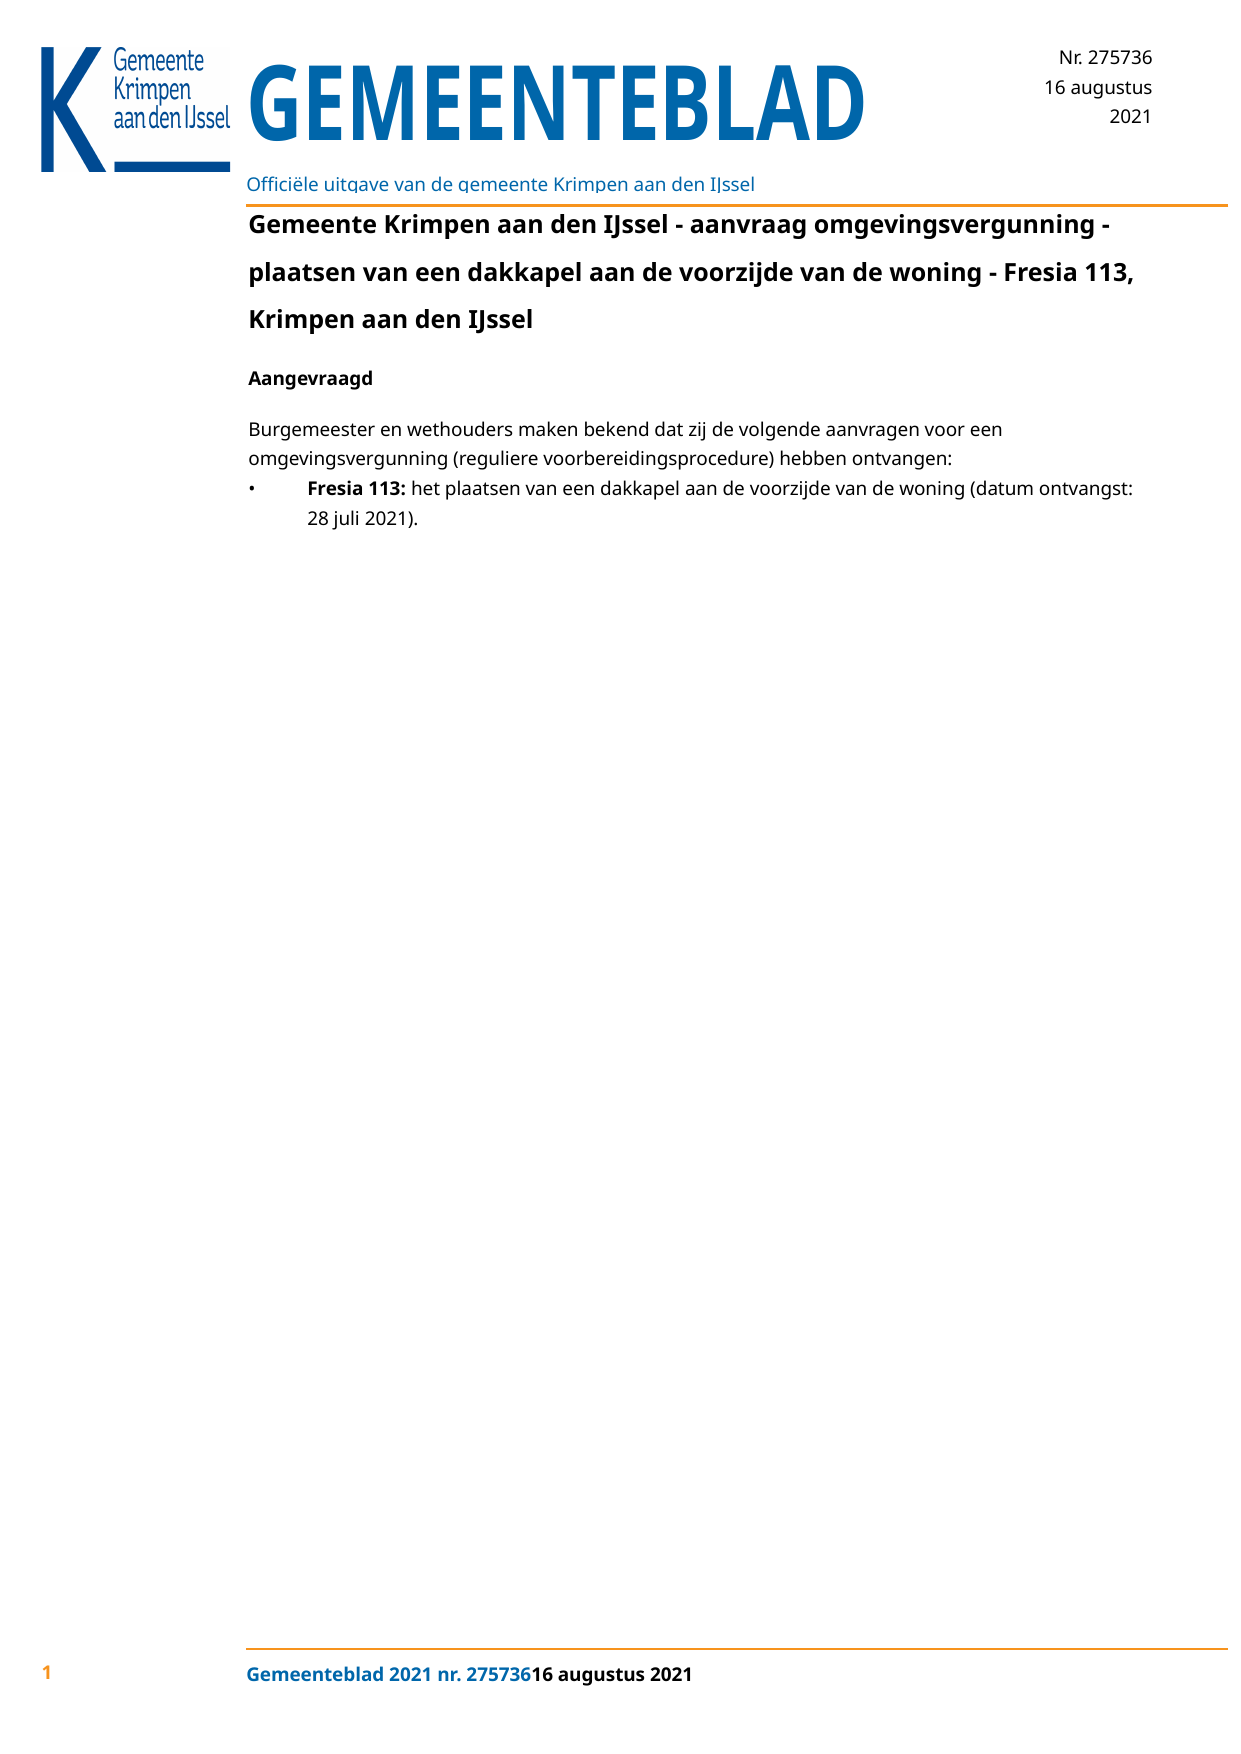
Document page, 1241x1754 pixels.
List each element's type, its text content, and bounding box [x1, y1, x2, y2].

list Fresia 113: het plaatsen van een dakkapel aan de voorzijde van de woning (datum ontvangst: 28 juli 2021). [248, 475, 1152, 530]
text Burgemeester en wethouders maken bekend dat zij de volgende aanvragen voor een omgevingsvergunning (reguliere voorbereidingsprocedure) hebben ontvangen: [248, 416, 1152, 471]
text Aangevraagd [248, 366, 1152, 391]
picture [41, 47, 231, 172]
text Gemeente Krimpen aan den IJssel - aanvraag omgevingsvergunning - plaatsen van een dakkapel aan de voorzijde van de woning - Fresia 113, Krimpen aan den IJssel [248, 207, 1152, 336]
